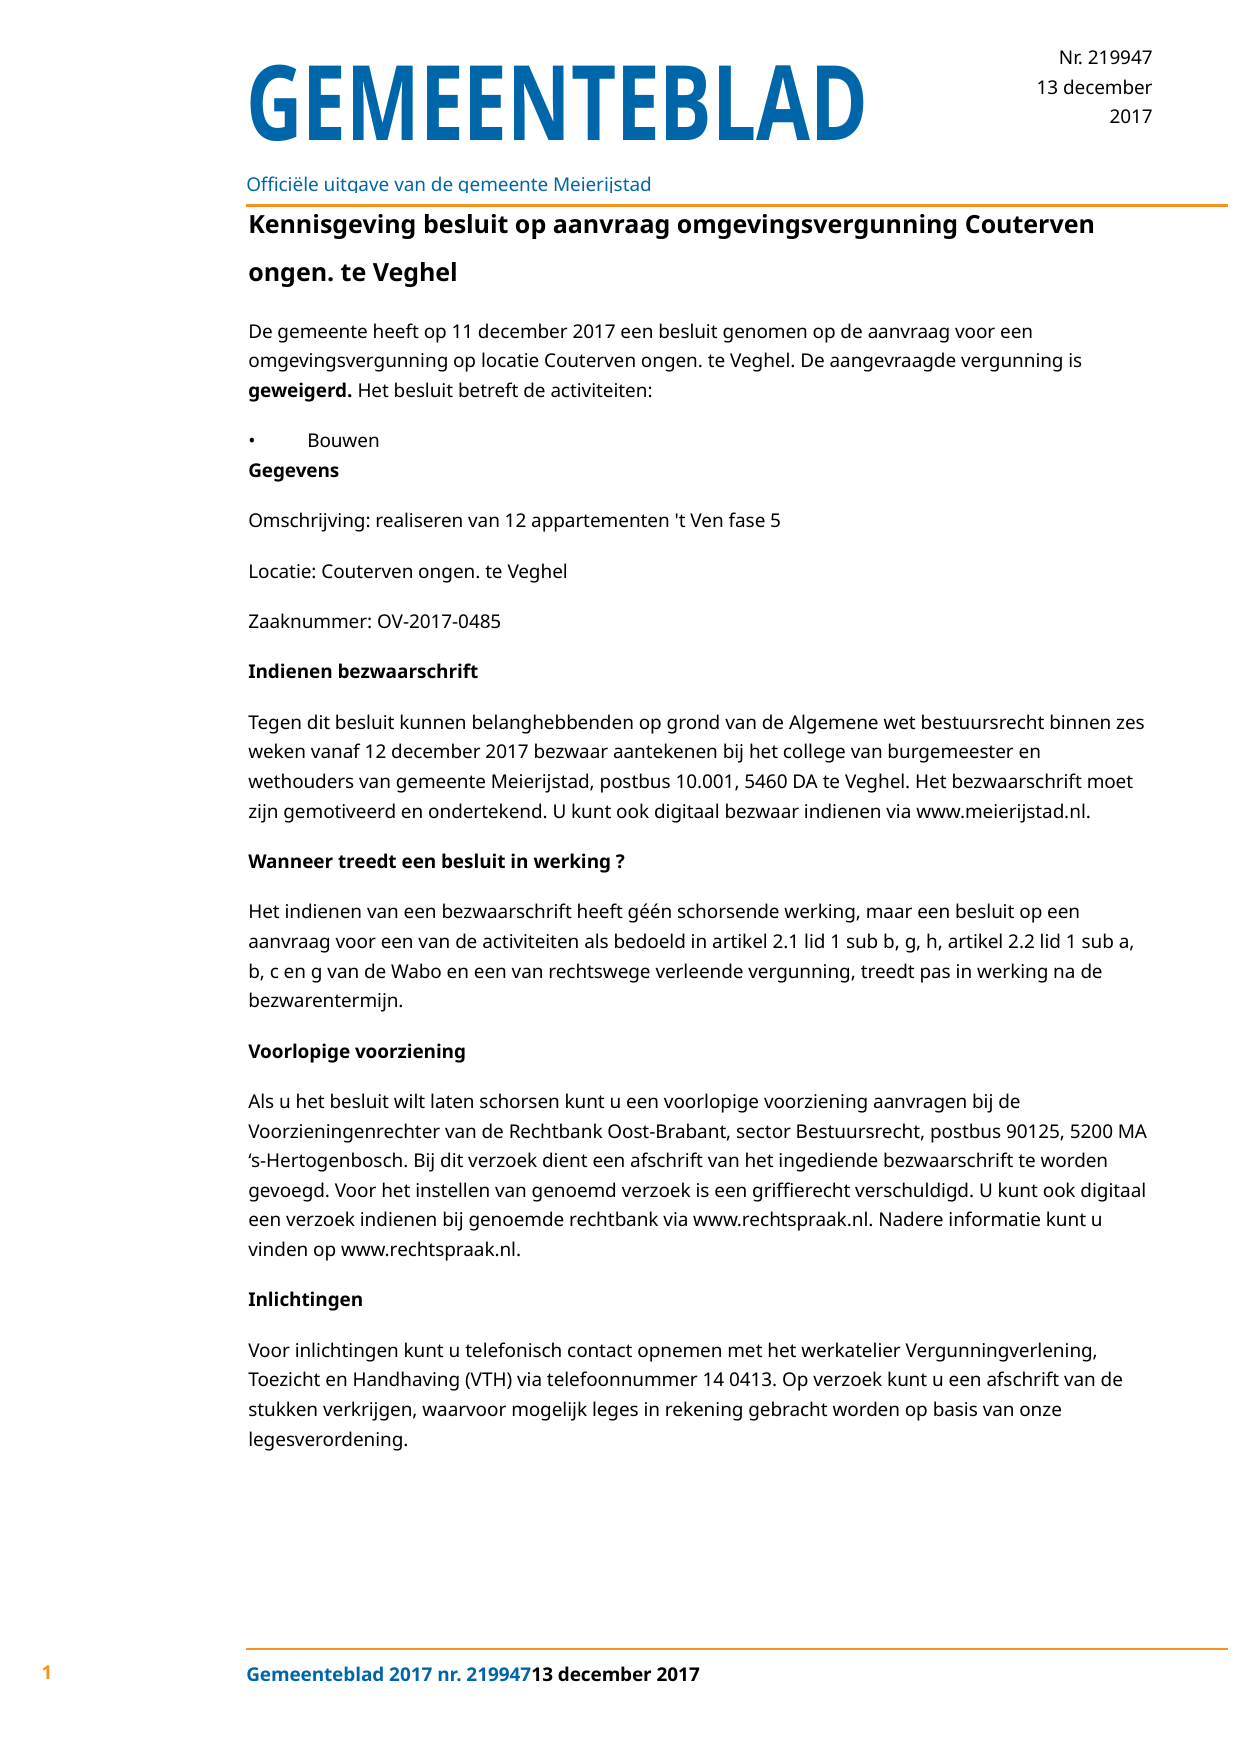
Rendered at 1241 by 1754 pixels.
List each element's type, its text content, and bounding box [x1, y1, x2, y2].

text Het indienen van een bezwaarschrift heeft géén schorsende werking, maar een besluit op een aanvraag voor een van de activiteiten als bedoeld in artikel 2.1 lid 1 sub b, g, h, artikel 2.2 lid 1 sub a, b, c en g van de Wabo en een van rechtswege verleende vergunning, treedt pas in werking na de bezwarentermijn. [248, 899, 1152, 1013]
list Bouwen [248, 427, 1152, 453]
text Zaaknummer: OV-2017-0485 [248, 608, 1152, 634]
text Als u het besluit wilt laten schorsen kunt u een voorlopige voorziening aanvragen bij de Voorzieningenrechter van de Rechtbank Oost-Brabant, sector Bestuursrecht, postbus 90125, 5200 MA ‘s-Hertogenbosch. Bij dit verzoek dient een afschrift van het ingediende bezwaarschrift te worden gevoegd. Voor het instellen van genoemd verzoek is een griffierecht verschuldigd. U kunt ook digitaal een verzoek indienen bij genoemde rechtbank via www.rechtspraak.nl. Nadere informatie kunt u vinden op www.rechtspraak.nl. [248, 1088, 1152, 1262]
text Locatie: Couterven ongen. te Veghel [248, 558, 1152, 584]
text Wanneer treedt een besluit in werking ? [248, 848, 1152, 874]
text Voorlopige voorziening [248, 1038, 1152, 1064]
picture [41, 47, 231, 172]
text Kennisgeving besluit op aanvraag omgevingsvergunning Couterven ongen. te Veghel [248, 207, 1152, 288]
text Tegen dit besluit kunnen belanghebbenden op grond van de Algemene wet bestuursrecht binnen zes weken vanaf 12 december 2017 bezwaar aantekenen bij het college van burgemeester en wethouders van gemeente Meierijstad, postbus 10.001, 5460 DA te Veghel. Het bezwaarschrift moet zijn gemotiveerd en ondertekend. U kunt ook digitaal bezwaar indienen via www.meierijstad.nl. [248, 709, 1152, 824]
text Voor inlichtingen kunt u telefonisch contact opnemen met het werkatelier Vergunningverlening, Toezicht en Handhaving (VTH) via telefoonnummer 14 0413. Op verzoek kunt u een afschrift van de stukken verkrijgen, waarvoor mogelijk leges in rekening gebracht worden op basis van onze legesverordening. [248, 1337, 1152, 1452]
text Gegevens [248, 457, 1152, 483]
text Indienen bezwaarschrift [248, 659, 1152, 684]
text Inlichtingen [248, 1287, 1152, 1312]
text De gemeente heeft op 11 december 2017 een besluit genomen op de aanvraag voor een omgevingsvergunning op locatie Couterven ongen. te Veghel. De aangevraagde vergunning is geweigerd. Het besluit betreft de activiteiten: [248, 318, 1152, 403]
text Omschrijving: realiseren van 12 appartementen 't Ven fase 5 [248, 507, 1152, 533]
